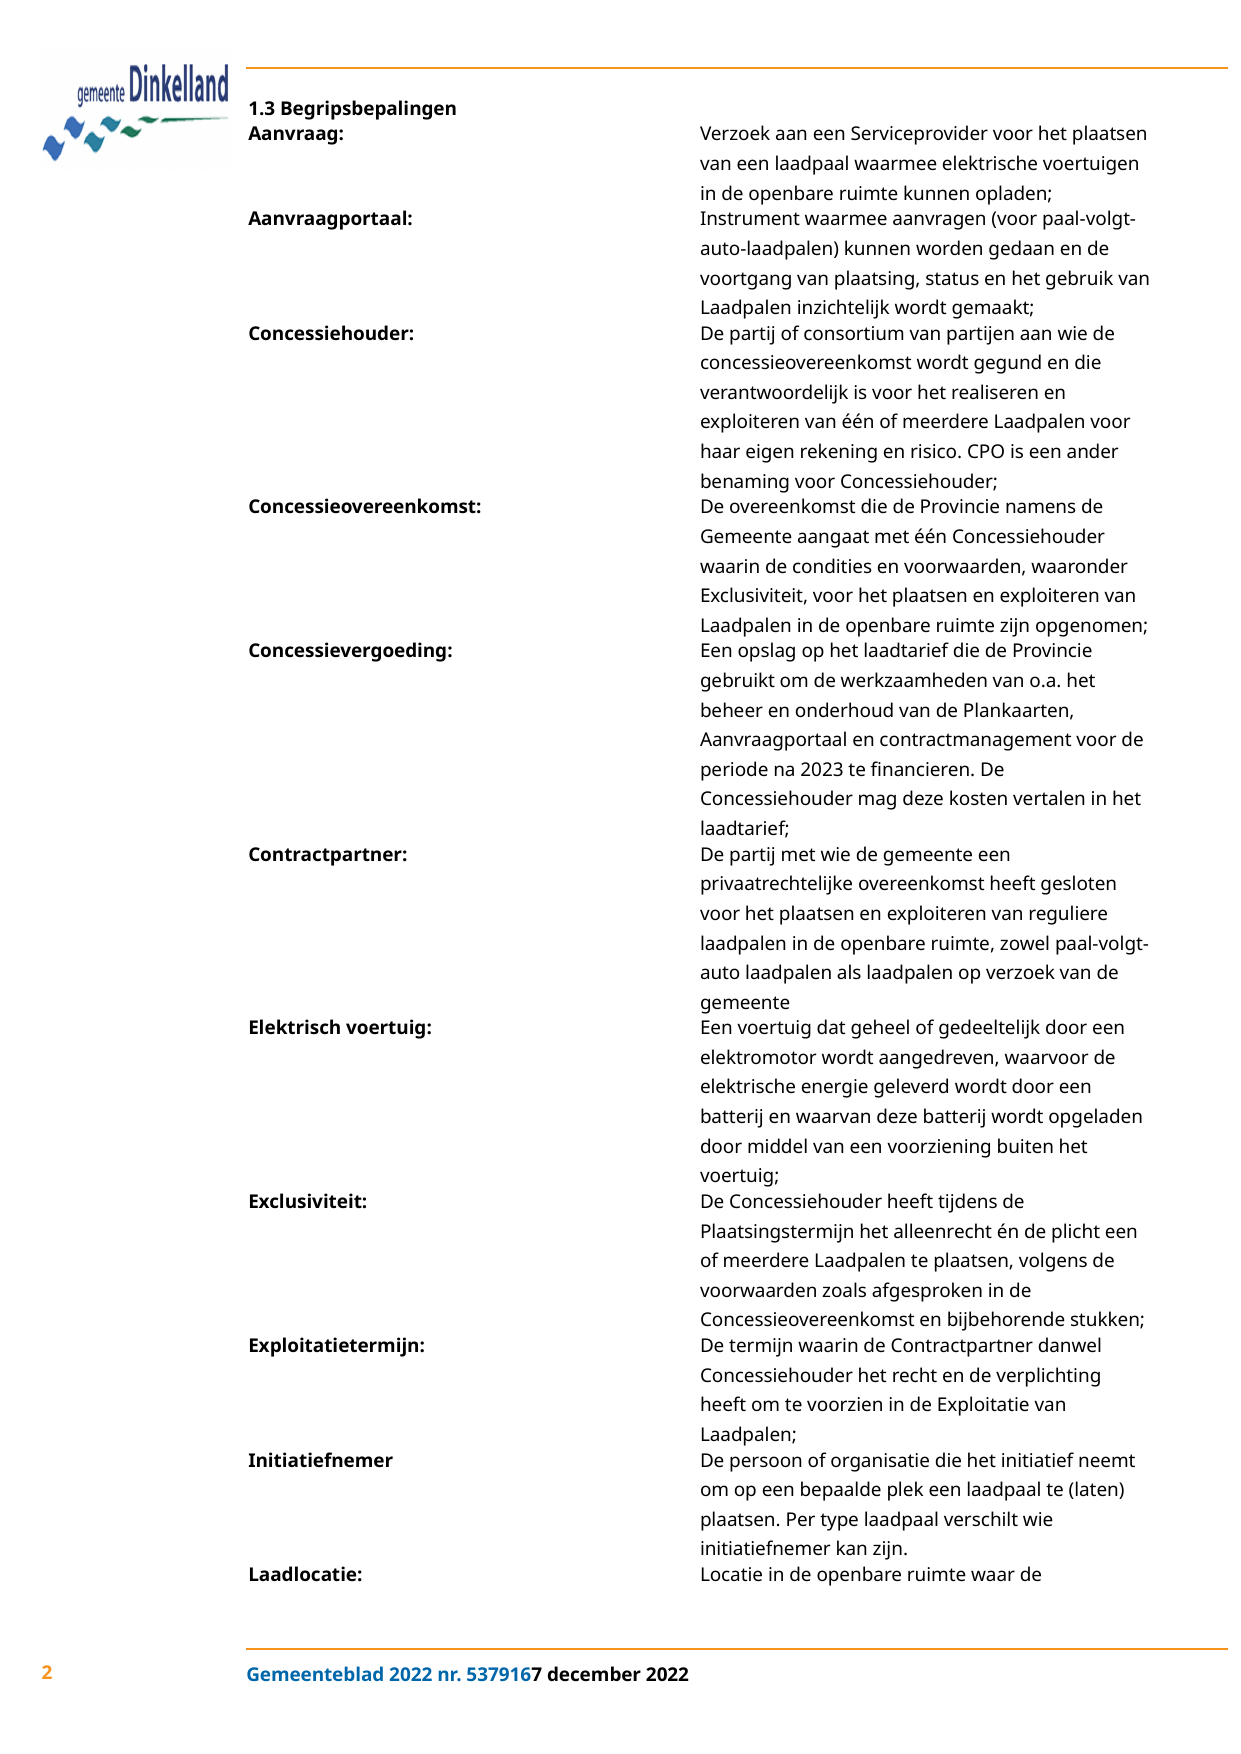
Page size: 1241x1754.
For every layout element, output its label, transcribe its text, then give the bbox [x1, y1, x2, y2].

table_cell Een voertuig dat geheel of gedeeltelijk door een elektromotor wordt aangedreven, waarvoor de elektrische energie geleverd wordt door een batterij en waarvan deze batterij wordt opgeladen door middel van een voorziening buiten het voertuig; [700, 1015, 1152, 1188]
table_cell Aanvraagportaal: [248, 206, 700, 320]
table_cell De termijn waarin de Contractpartner danwel Concessiehouder het recht en de verplichting heeft om te voorzien in de Exploitatie van Laadpalen; [700, 1332, 1152, 1447]
table_cell Exploitatietermijn: [248, 1332, 700, 1447]
table_cell De Concessiehouder heeft tijdens de Plaatsingstermijn het alleenrecht én de plicht een of meerdere Laadpalen te plaatsen, volgens de voorwaarden zoals afgesproken in de Concessieovereenkomst en bijbehorende stukken; [700, 1188, 1152, 1332]
table_cell Concessieovereenkomst: [248, 494, 700, 638]
table_cell Concessiehouder: [248, 320, 700, 494]
table_cell De persoon of organisatie die het initiatief neemt om op een bepaalde plek een laadpaal te (laten) plaatsen. Per type laadpaal verschilt wie initiatiefnemer kan zijn. [700, 1447, 1152, 1561]
table_cell Concessievergoeding: [248, 638, 700, 841]
picture [41, 47, 231, 172]
table_cell Elektrisch voertuig: [248, 1015, 700, 1188]
table_cell Laadlocatie: [248, 1561, 700, 1587]
table_cell Contractpartner: [248, 841, 700, 1014]
table_cell Initiatiefnemer [248, 1447, 700, 1561]
table_cell De partij of consortium van partijen aan wie de concessieovereenkomst wordt gegund en die verantwoordelijk is voor het realiseren en exploiteren van één of meerdere Laadpalen voor haar eigen rekening en risico. CPO is een ander benaming voor Concessiehouder; [700, 320, 1152, 494]
table_cell De overeenkomst die de Provincie namens de Gemeente aangaat met één Concessiehouder waarin de condities en voorwaarden, waaronder Exclusiviteit, voor het plaatsen en exploiteren van Laadpalen in de openbare ruimte zijn opgenomen; [700, 494, 1152, 638]
table_cell De partij met wie de gemeente een privaatrechtelijke overeenkomst heeft gesloten voor het plaatsen en exploiteren van reguliere laadpalen in de openbare ruimte, zowel paal-volgt-auto laadpalen als laadpalen op verzoek van de gemeente [700, 841, 1152, 1014]
table_cell Instrument waarmee aanvragen (voor paal-volgt-auto-laadpalen) kunnen worden gedaan en de voortgang van plaatsing, status en het gebruik van Laadpalen inzichtelijk wordt gemaakt; [700, 206, 1152, 320]
table_header Aanvraag: [248, 121, 700, 206]
text 1.3 Begripsbepalingen [248, 95, 1152, 121]
table_header Verzoek aan een Serviceprovider voor het plaatsen van een laadpaal waarmee elektrische voertuigen in de openbare ruimte kunnen opladen; [700, 121, 1152, 206]
table_cell Locatie in de openbare ruimte waar de [700, 1561, 1152, 1587]
table_cell Exclusiviteit: [248, 1188, 700, 1332]
table_cell Een opslag op het laadtarief die de Provincie gebruikt om de werkzaamheden van o.a. het beheer en onderhoud van de Plankaarten, Aanvraagportaal en contractmanagement voor de periode na 2023 te financieren. De Concessiehouder mag deze kosten vertalen in het laadtarief; [700, 638, 1152, 841]
